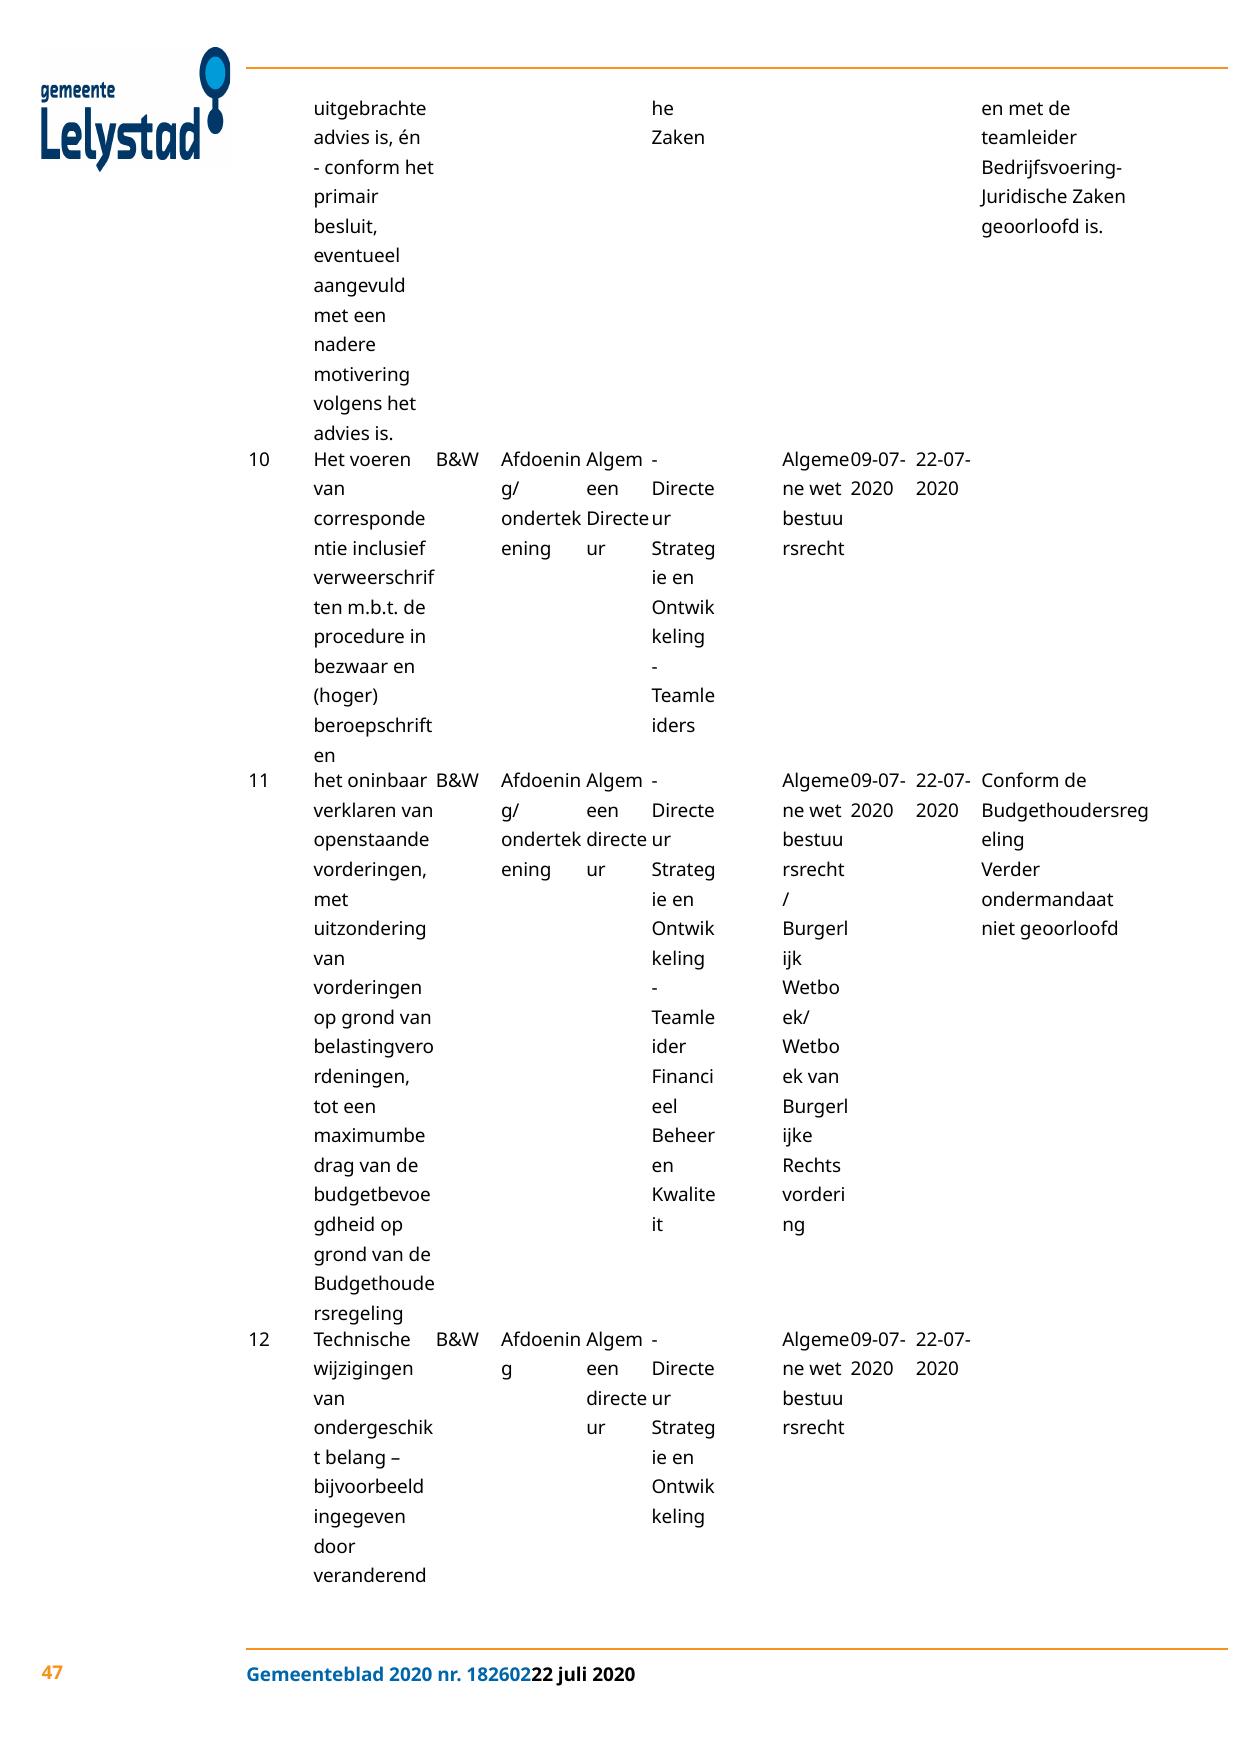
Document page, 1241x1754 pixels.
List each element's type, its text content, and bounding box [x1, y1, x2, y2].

picture [41, 47, 231, 172]
table_cell 22-07-2020 [916, 768, 981, 1326]
table_cell B&W [436, 1326, 501, 1588]
table_cell [248, 95, 313, 446]
table_cell het oninbaar verklaren van openstaande vorderingen, met uitzondering van vorderingen op grond van belastingverordeningen, tot een maximumbedrag van de budgetbevoegdheid op grond van de Budgethoudersregeling [313, 768, 436, 1326]
table_cell he Zaken [651, 95, 717, 446]
table_cell uitgebrachte advies is, én - conform het primair besluit, eventueel aangevuld met een nadere motivering volgens het advies is. [313, 95, 436, 446]
table_cell Het voeren van correspondentie inclusief verweerschriften m.b.t. de procedure in bezwaar en (hoger) beroepschriften [313, 446, 436, 767]
table_cell 11 [248, 768, 313, 1326]
table_cell 10 [248, 446, 313, 767]
table_cell [501, 95, 586, 446]
table_cell [436, 95, 501, 446]
table_cell - Directeur Strategie en Ontwikkeling - Teamleider Financieel Beheer en Kwaliteit [651, 768, 717, 1326]
table_cell 22-07-2020 [916, 1326, 981, 1588]
table_cell - Directeur Strategie en Ontwikkeling [651, 1326, 717, 1588]
table_cell [850, 95, 916, 446]
table_cell - Directeur Strategie en Ontwikkeling - Teamleiders [651, 446, 717, 767]
table_cell Algemeen directeur [586, 768, 651, 1326]
table_cell 09-07-2020 [850, 768, 916, 1326]
table_cell 22-07-2020 [916, 446, 981, 767]
table_cell [916, 95, 981, 446]
table_cell 12 [248, 1326, 313, 1588]
table_cell [782, 95, 850, 446]
table_cell [717, 1326, 782, 1588]
table_cell [717, 95, 782, 446]
table_cell Afdoening/ondertekening [501, 768, 586, 1326]
table_cell Algemene wet bestuursrecht [782, 1326, 850, 1588]
table_cell en met de teamleider Bedrijfsvoering-Juridische Zaken geoorloofd is. [981, 95, 1152, 446]
table_cell B&W [436, 768, 501, 1326]
table_cell Algemeen Directeur [586, 446, 651, 767]
table_cell Technische wijzigingen van ondergeschikt belang – bijvoorbeeld ingegeven door veranderend [313, 1326, 436, 1588]
table_cell Afdoening/ondertekening [501, 446, 586, 767]
table_cell [981, 1326, 1152, 1588]
table_cell [981, 446, 1152, 767]
table_cell Algemeen directeur [586, 1326, 651, 1588]
table_cell 09-07-2020 [850, 446, 916, 767]
table_cell [717, 768, 782, 1326]
table_cell [586, 95, 651, 446]
table_cell Algemene wet bestuursrecht/ Burgerlijk Wetboek/ Wetboek van Burgerlijke Rechtsvordering [782, 768, 850, 1326]
table_cell 09-07-2020 [850, 1326, 916, 1588]
table_cell B&W [436, 446, 501, 767]
table_cell Algemene wet bestuursrecht [782, 446, 850, 767]
table_cell [717, 446, 782, 767]
table_cell Afdoening [501, 1326, 586, 1588]
table_cell Conform de Budgethoudersregeling Verder ondermandaat niet geoorloofd [981, 768, 1152, 1326]
